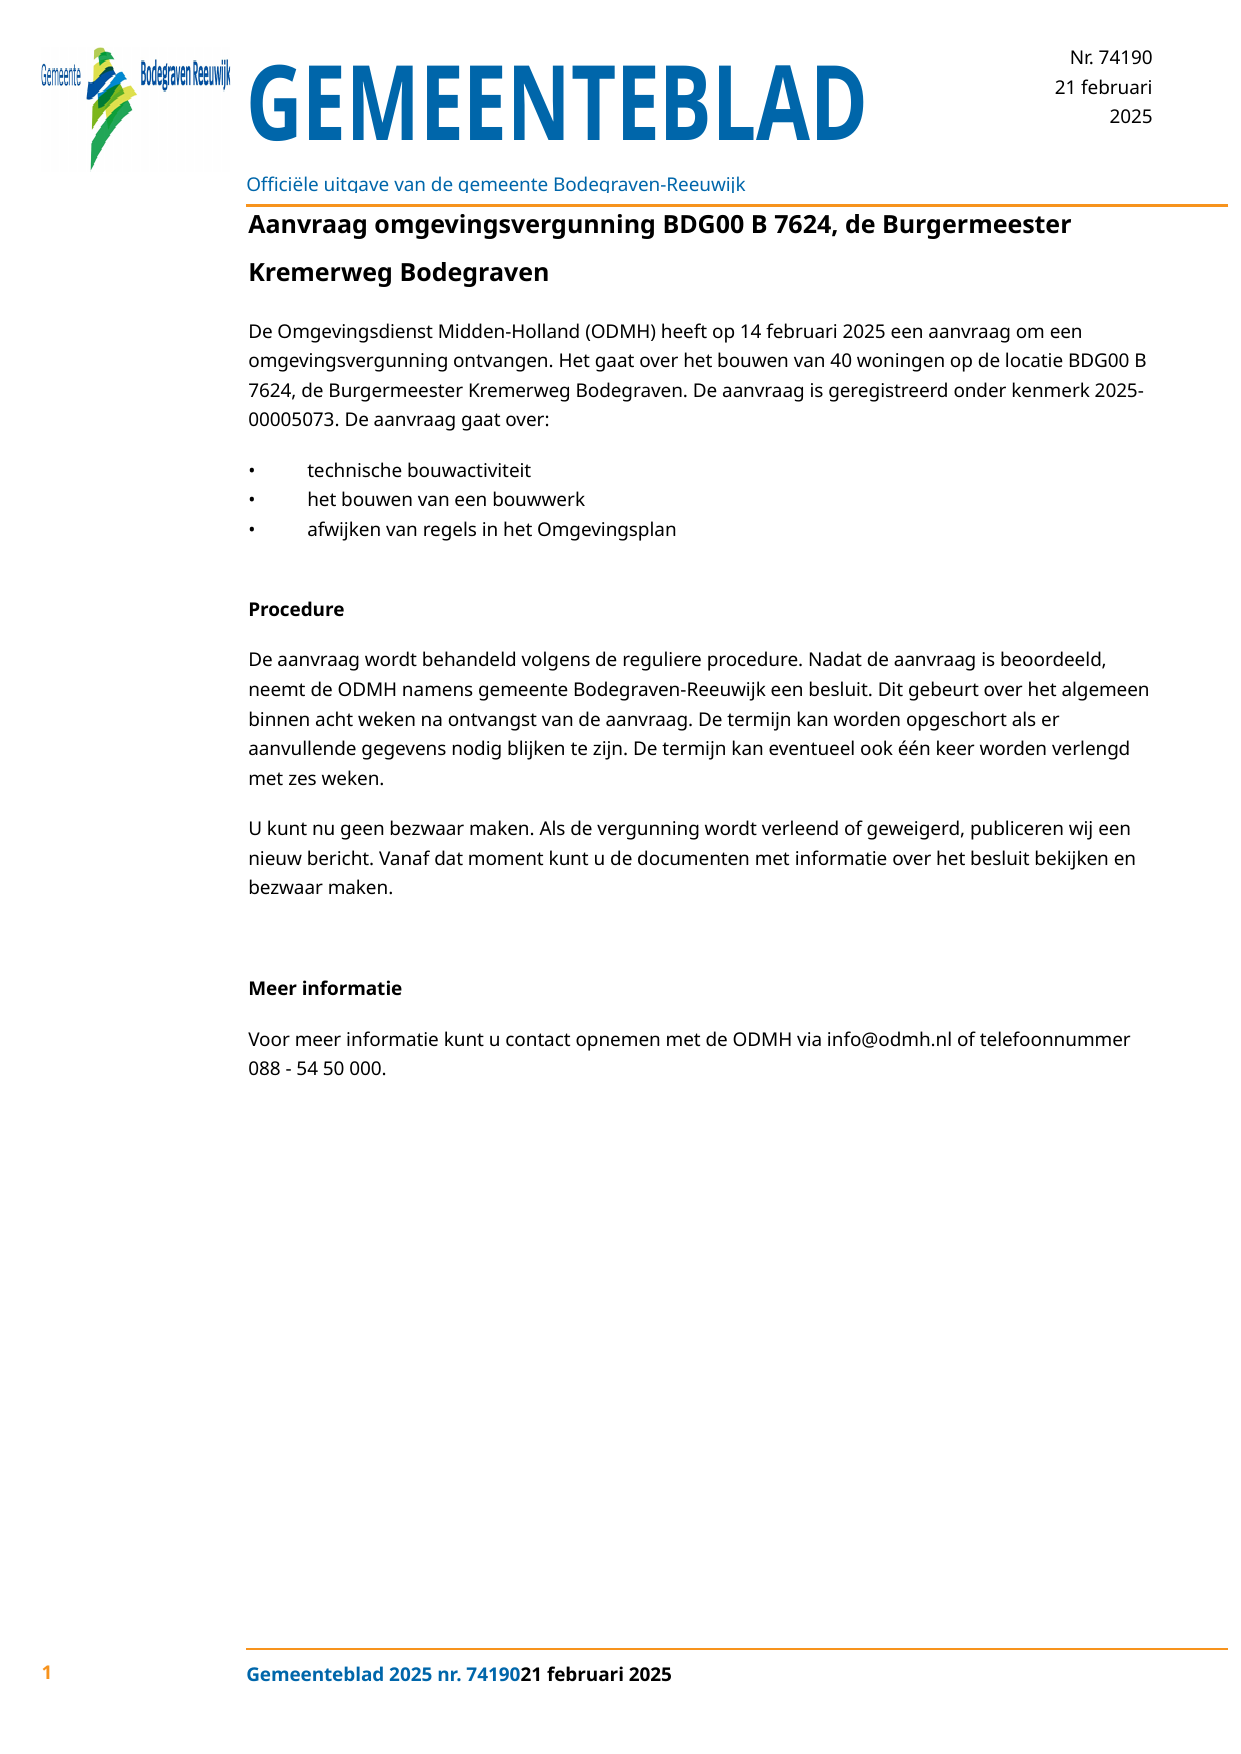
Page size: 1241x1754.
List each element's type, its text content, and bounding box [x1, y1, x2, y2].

text De aanvraag wordt behandeld volgens de reguliere procedure. Nadat de aanvraag is beoordeeld, neemt de ODMH namens gemeente Bodegraven-Reeuwijk een besluit. Dit gebeurt over het algemeen binnen acht weken na ontvangst van de aanvraag. De termijn kan worden opgeschort als er aanvullende gegevens nodig blijken te zijn. De termijn kan eventueel ook één keer worden verlengd met zes weken. [248, 647, 1152, 791]
list technische bouwactiviteit [248, 457, 1152, 483]
text Voor meer informatie kunt u contact opnemen met de ODMH via info@odmh.nl of telefoonnummer 088 - 54 50 000. [248, 1026, 1152, 1081]
picture [41, 47, 231, 172]
list afwijken van regels in het Omgevingsplan [248, 516, 1152, 542]
text Meer informatie [248, 975, 1152, 1001]
text De Omgevingsdienst Midden-Holland (ODMH) heeft op 14 februari 2025 een aanvraag om een omgevingsvergunning ontvangen. Het gaat over het bouwen van 40 woningen op de locatie BDG00 B 7624, de Burgermeester Kremerweg Bodegraven. De aanvraag is geregistreerd onder kenmerk 2025-00005073. De aanvraag gaat over: [248, 318, 1152, 432]
text Aanvraag omgevingsvergunning BDG00 B 7624, de Burgermeester Kremerweg Bodegraven [248, 207, 1152, 288]
list het bouwen van een bouwwerk [248, 487, 1152, 512]
text Procedure [248, 596, 1152, 622]
text U kunt nu geen bezwaar maken. Als de vergunning wordt verleend of geweigerd, publiceren wij een nieuw bericht. Vanaf dat moment kunt u de documenten met informatie over het besluit bekijken en bezwaar maken. [248, 815, 1152, 900]
